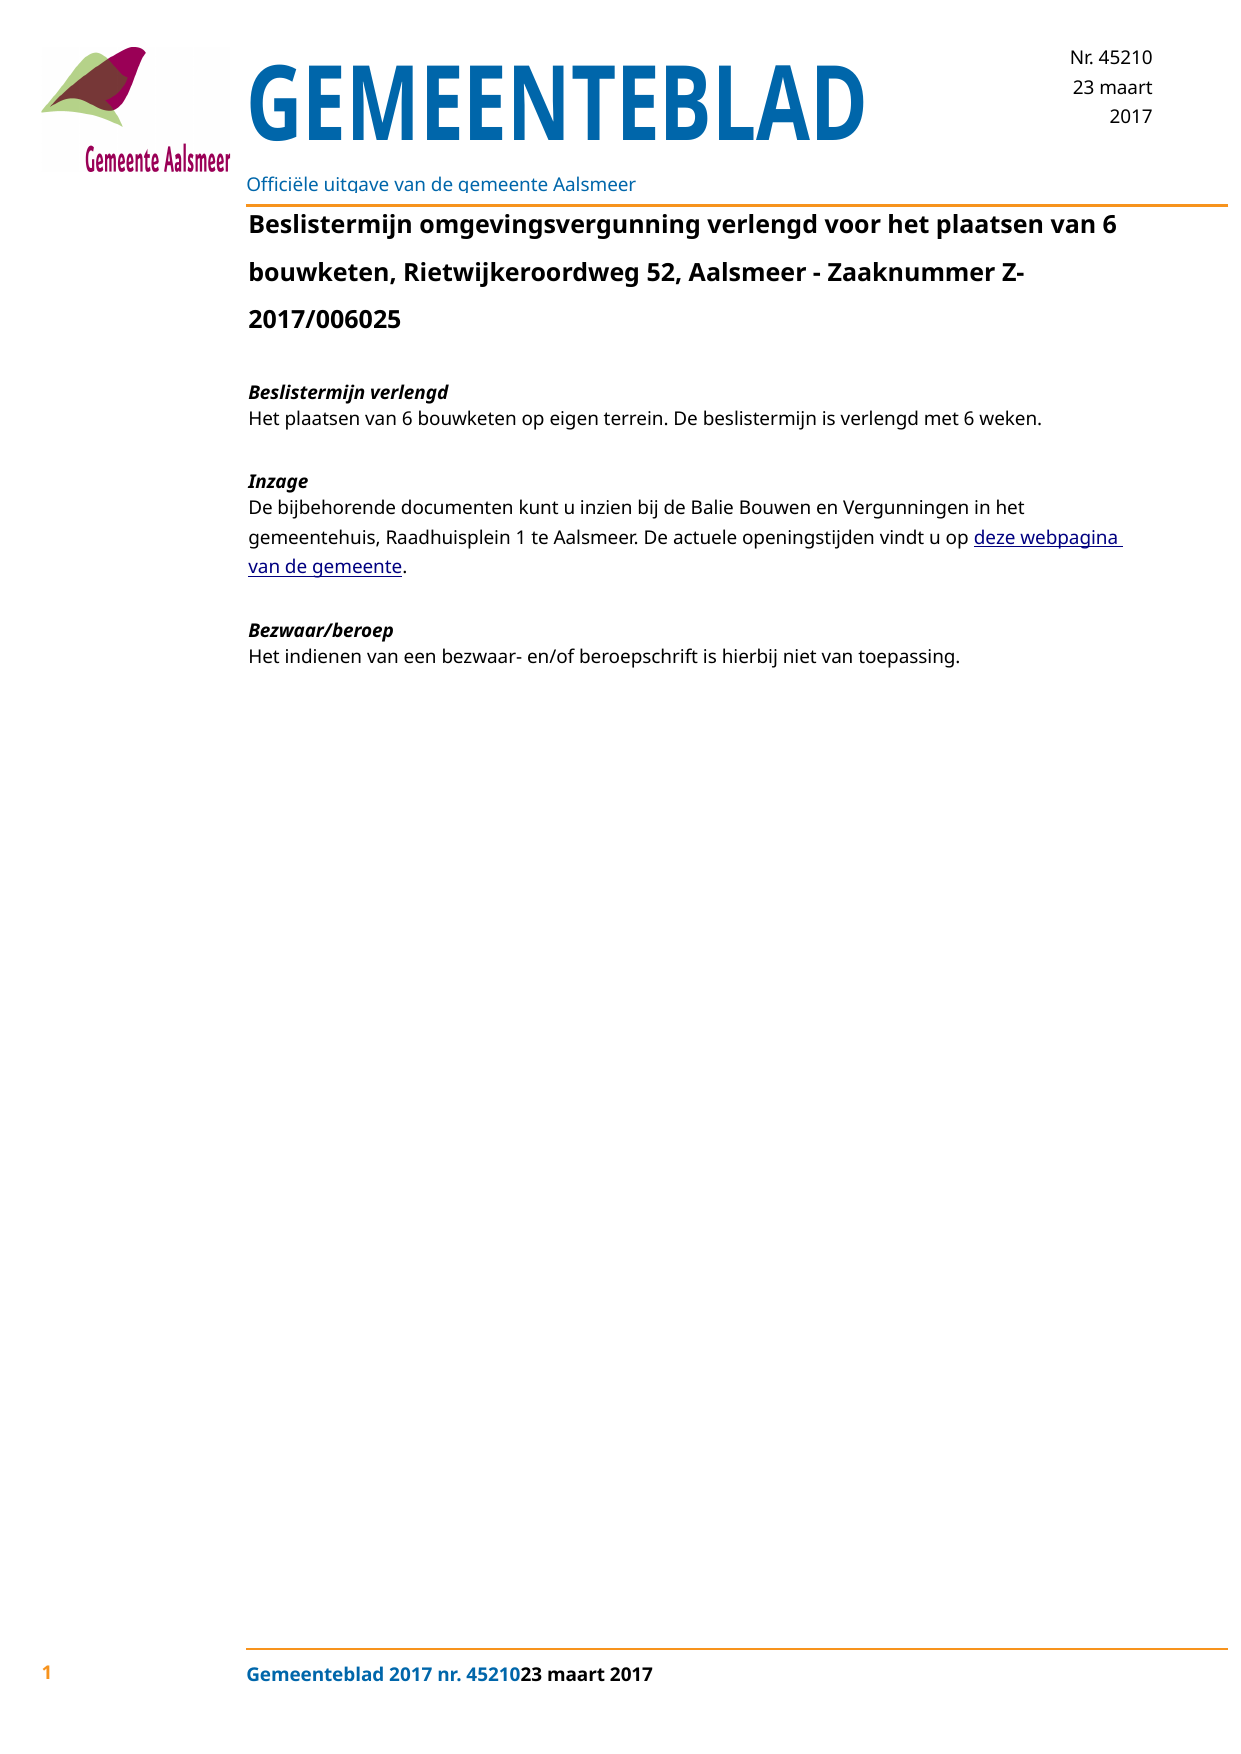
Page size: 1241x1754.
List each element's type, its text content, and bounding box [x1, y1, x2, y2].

text Beslistermijn omgevingsvergunning verlengd voor het plaatsen van 6 bouwketen, Rietwijkeroordweg 52, Aalsmeer - Zaaknummer Z-2017/006025 [248, 207, 1152, 336]
text Inzage [248, 469, 1152, 494]
text De bijbehorende documenten kunt u inzien bij de Balie Bouwen en Vergunningen in het gemeentehuis, Raadhuisplein 1 te Aalsmeer. De actuele openingstijden vindt u op deze webpagina van de gemeente. [248, 494, 1152, 579]
text Bezwaar/beroep [248, 618, 1152, 643]
text Beslistermijn verlengd [248, 379, 1152, 405]
text Het plaatsen van 6 bouwketen op eigen terrein. De beslistermijn is verlengd met 6 weken. [248, 405, 1152, 431]
text Het indienen van een bezwaar- en/of beroepschrift is hierbij niet van toepassing. [248, 643, 1152, 669]
picture [41, 47, 231, 172]
